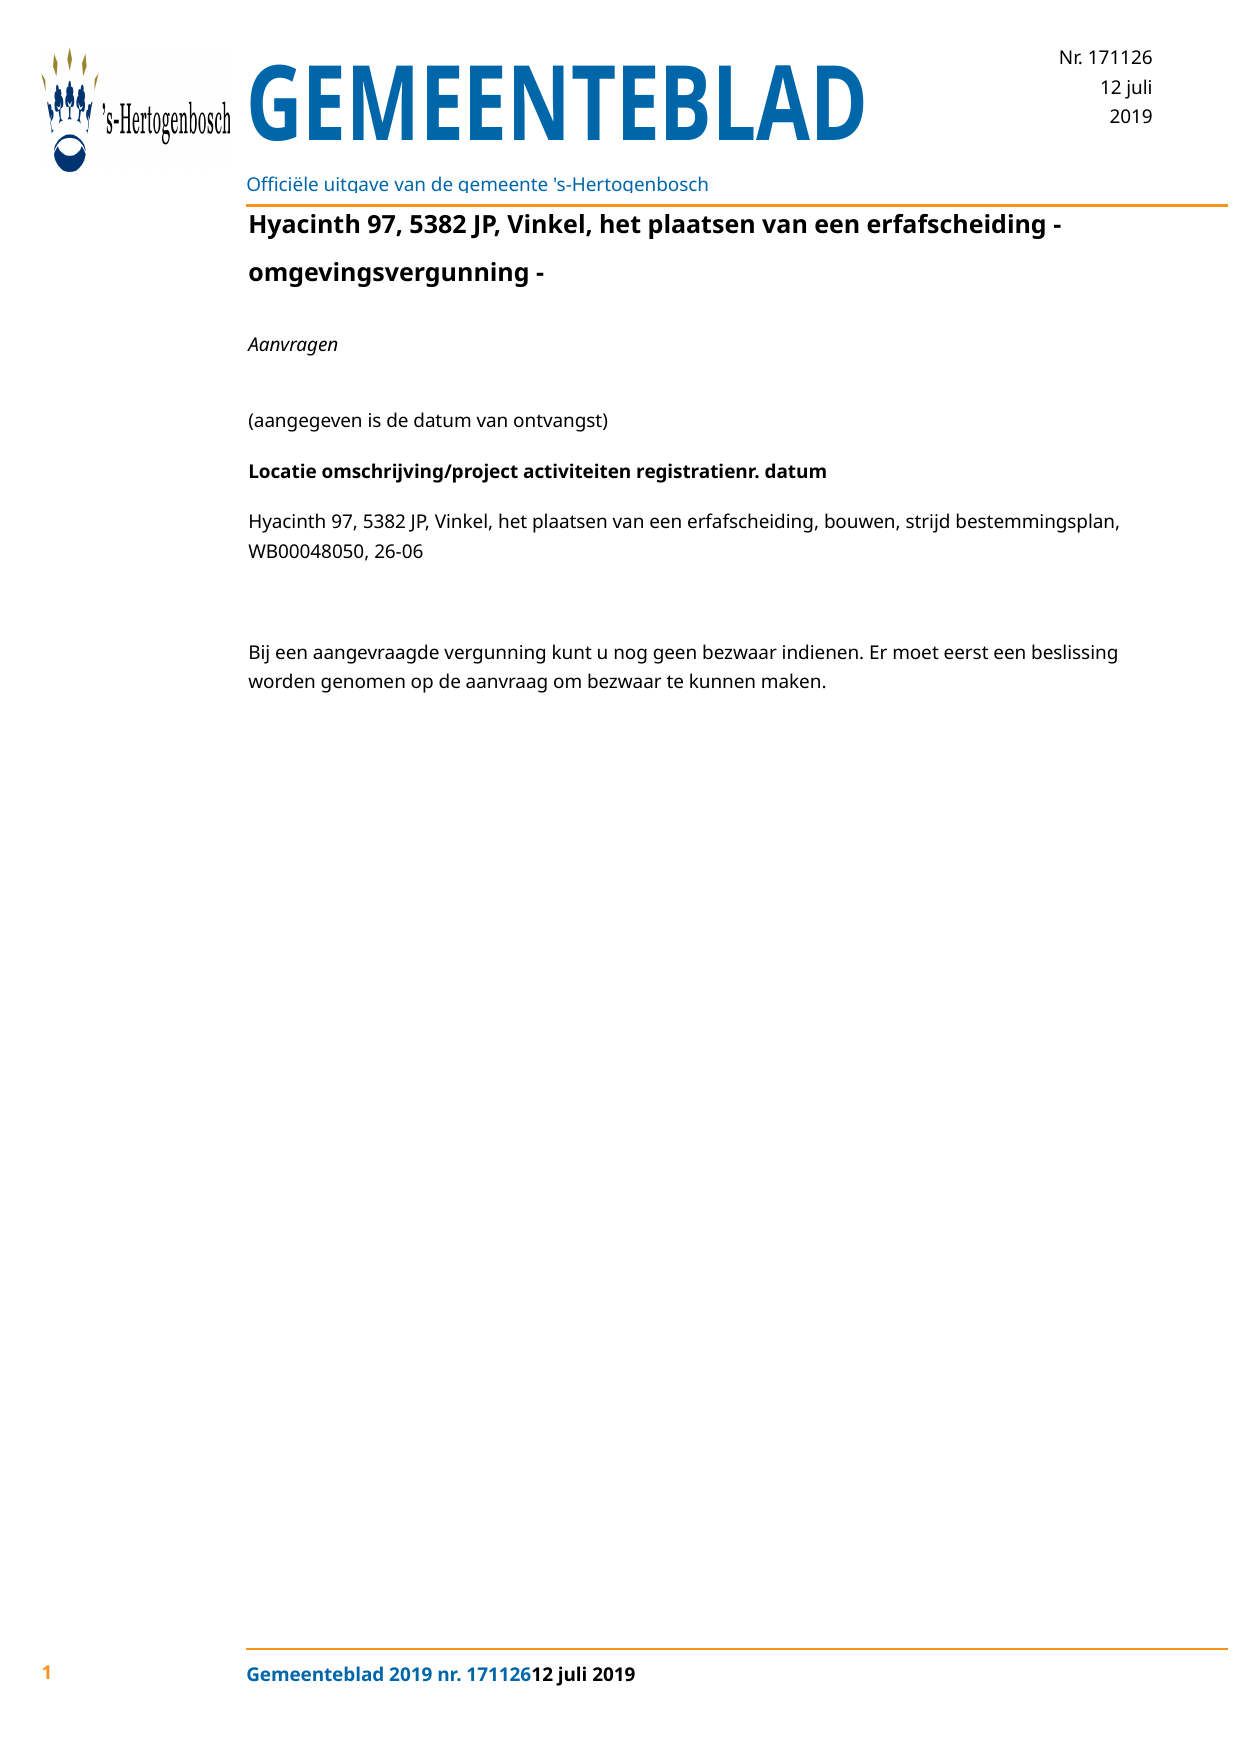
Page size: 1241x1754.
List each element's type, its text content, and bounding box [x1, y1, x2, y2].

text Bij een aangevraagde vergunning kunt u nog geen bezwaar indienen. Er moet eerst een beslissing worden genomen op de aanvraag om bezwaar te kunnen maken. [248, 639, 1152, 694]
text Hyacinth 97, 5382 JP, Vinkel, het plaatsen van een erfafscheiding, bouwen, strijd bestemmingsplan, WB00048050, 26-06 [248, 508, 1152, 564]
text Locatie omschrijving/project activiteiten registratienr. datum [248, 458, 1152, 484]
text Hyacinth 97, 5382 JP, Vinkel, het plaatsen van een erfafscheiding - omgevingsvergunning - [248, 207, 1152, 288]
picture [41, 47, 231, 172]
text Aanvragen [248, 331, 1152, 357]
text (aangegeven is de datum van ontvangst) [248, 408, 1152, 433]
